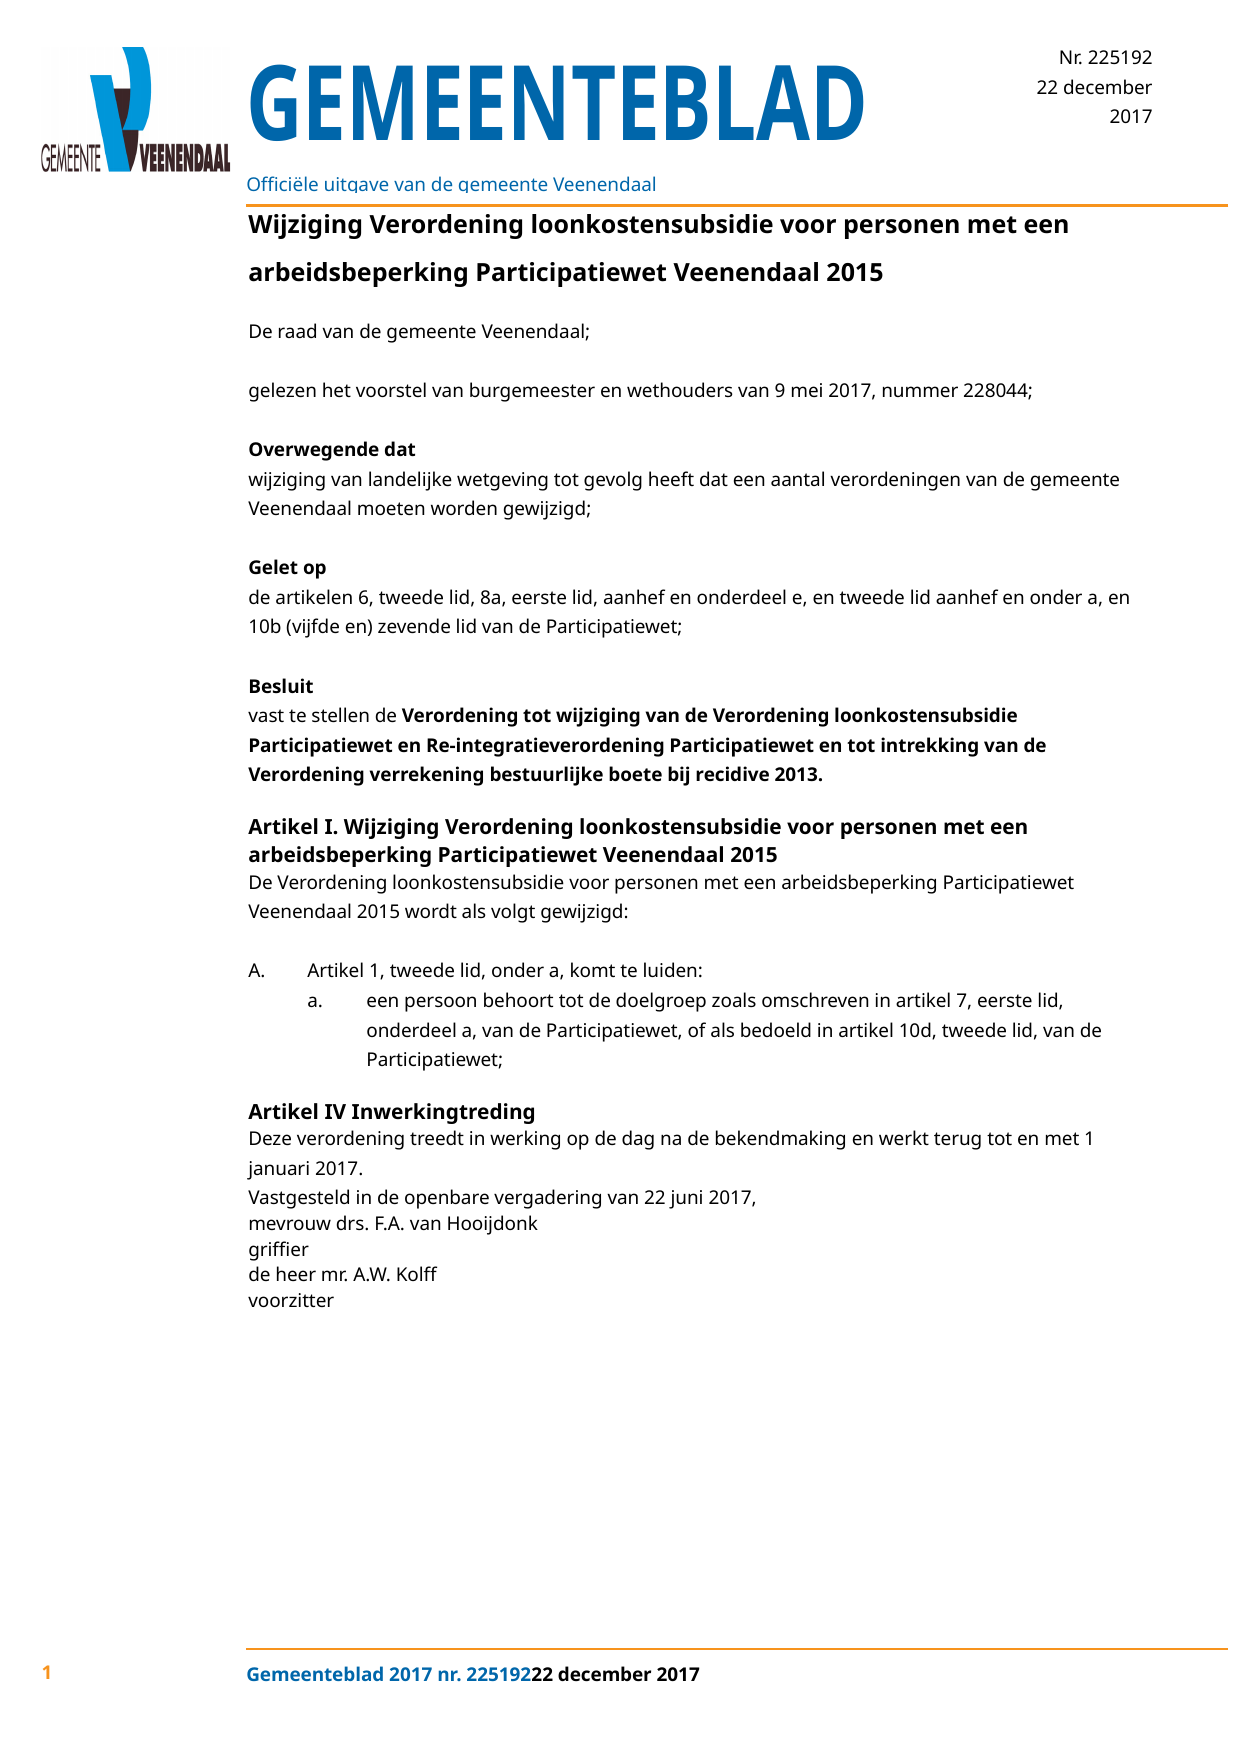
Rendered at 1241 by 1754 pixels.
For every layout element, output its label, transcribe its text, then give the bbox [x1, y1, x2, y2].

list een persoon behoort tot de doelgroep zoals omschreven in artikel 7, eerste lid, onderdeel a, van de Participatiewet, of als bedoeld in artikel 10d, tweede lid, van de Participatiewet; [307, 987, 1152, 1072]
text gelezen het voorstel van burgemeester en wethouders van 9 mei 2017, nummer 228044; [248, 377, 1152, 403]
text mevrouw drs. F.A. van Hooijdonk [248, 1210, 1152, 1236]
text Gelet op [248, 554, 1152, 580]
text voorzitter [248, 1287, 1152, 1313]
text de artikelen 6, tweede lid, 8a, eerste lid, aanhef en onderdeel e, en tweede lid aanhef en onder a, en 10b (vijfde en) zevende lid van de Participatiewet; [248, 584, 1152, 639]
text vast te stellen de Verordening tot wijziging van de Verordening loonkostensubsidie Participatiewet en Re-integratieverordening Participatiewet en tot intrekking van de Verordening verrekening bestuurlijke boete bij recidive 2013. [248, 702, 1152, 787]
text wijziging van landelijke wetgeving tot gevolg heeft dat een aantal verordeningen van de gemeente Veenendaal moeten worden gewijzigd; [248, 466, 1152, 521]
text de heer mr. A.W. Kolff [248, 1262, 1152, 1287]
text Overwegende dat [248, 436, 1152, 462]
text De raad van de gemeente Veenendaal; [248, 318, 1152, 344]
text Deze verordening treedt in werking op de dag na de bekendmaking en werkt terug tot en met 1 januari 2017. [248, 1125, 1152, 1181]
picture [41, 47, 130, 172]
text De Verordening loonkostensubsidie voor personen met een arbeidsbeperking Participatiewet Veenendaal 2015 wordt als volgt gewijzigd: [248, 869, 1152, 924]
text Besluit [248, 673, 1152, 699]
text griffier [248, 1236, 1152, 1262]
picture [123, 47, 231, 172]
text Artikel IV Inwerkingtreding [248, 1097, 1152, 1125]
list Artikel 1, tweede lid, onder a, komt te luiden: [248, 958, 1152, 983]
text Vastgesteld in de openbare vergadering van 22 juni 2017, [248, 1184, 1152, 1210]
text Wijziging Verordening loonkostensubsidie voor personen met een arbeidsbeperking Participatiewet Veenendaal 2015 [248, 207, 1152, 288]
text Artikel I. Wijziging Verordening loonkostensubsidie voor personen met een arbeidsbeperking Participatiewet Veenendaal 2015 [248, 812, 1152, 869]
